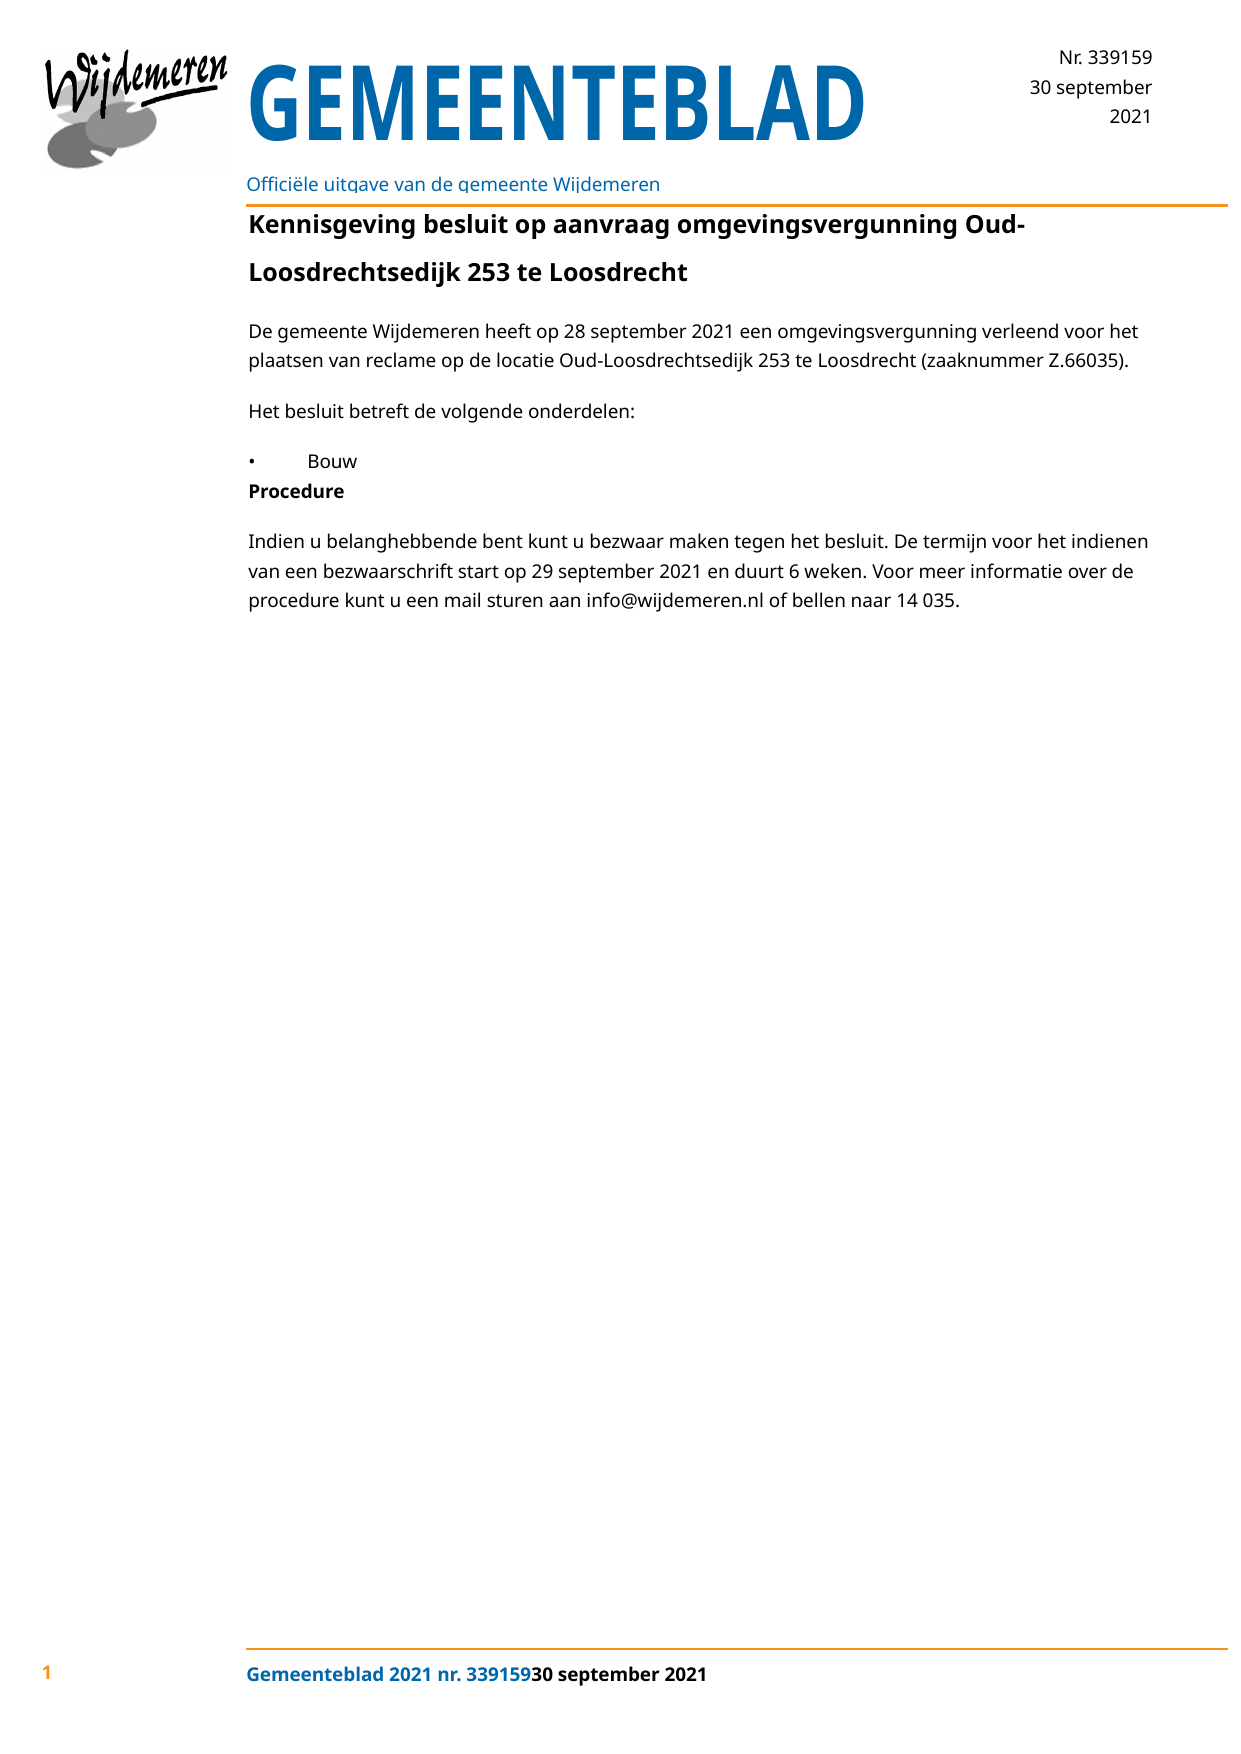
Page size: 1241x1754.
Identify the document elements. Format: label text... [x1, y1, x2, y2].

picture [41, 47, 231, 172]
text Kennisgeving besluit op aanvraag omgevingsvergunning Oud-Loosdrechtsedijk 253 te Loosdrecht [248, 207, 1152, 288]
text De gemeente Wijdemeren heeft op 28 september 2021 een omgevingsvergunning verleend voor het plaatsen van reclame op de locatie Oud-Loosdrechtsedijk 253 te Loosdrecht (zaaknummer Z.66035). [248, 318, 1152, 373]
list Bouw [248, 448, 1152, 474]
text Procedure [248, 478, 1152, 504]
text Indien u belanghebbende bent kunt u bezwaar maken tegen het besluit. De termijn voor het indienen van een bezwaarschrift start op 29 september 2021 en duurt 6 weken. Voor meer informatie over de procedure kunt u een mail sturen aan info@wijdemeren.nl of bellen naar 14 035. [248, 528, 1152, 613]
text Het besluit betreft de volgende onderdelen: [248, 398, 1152, 424]
